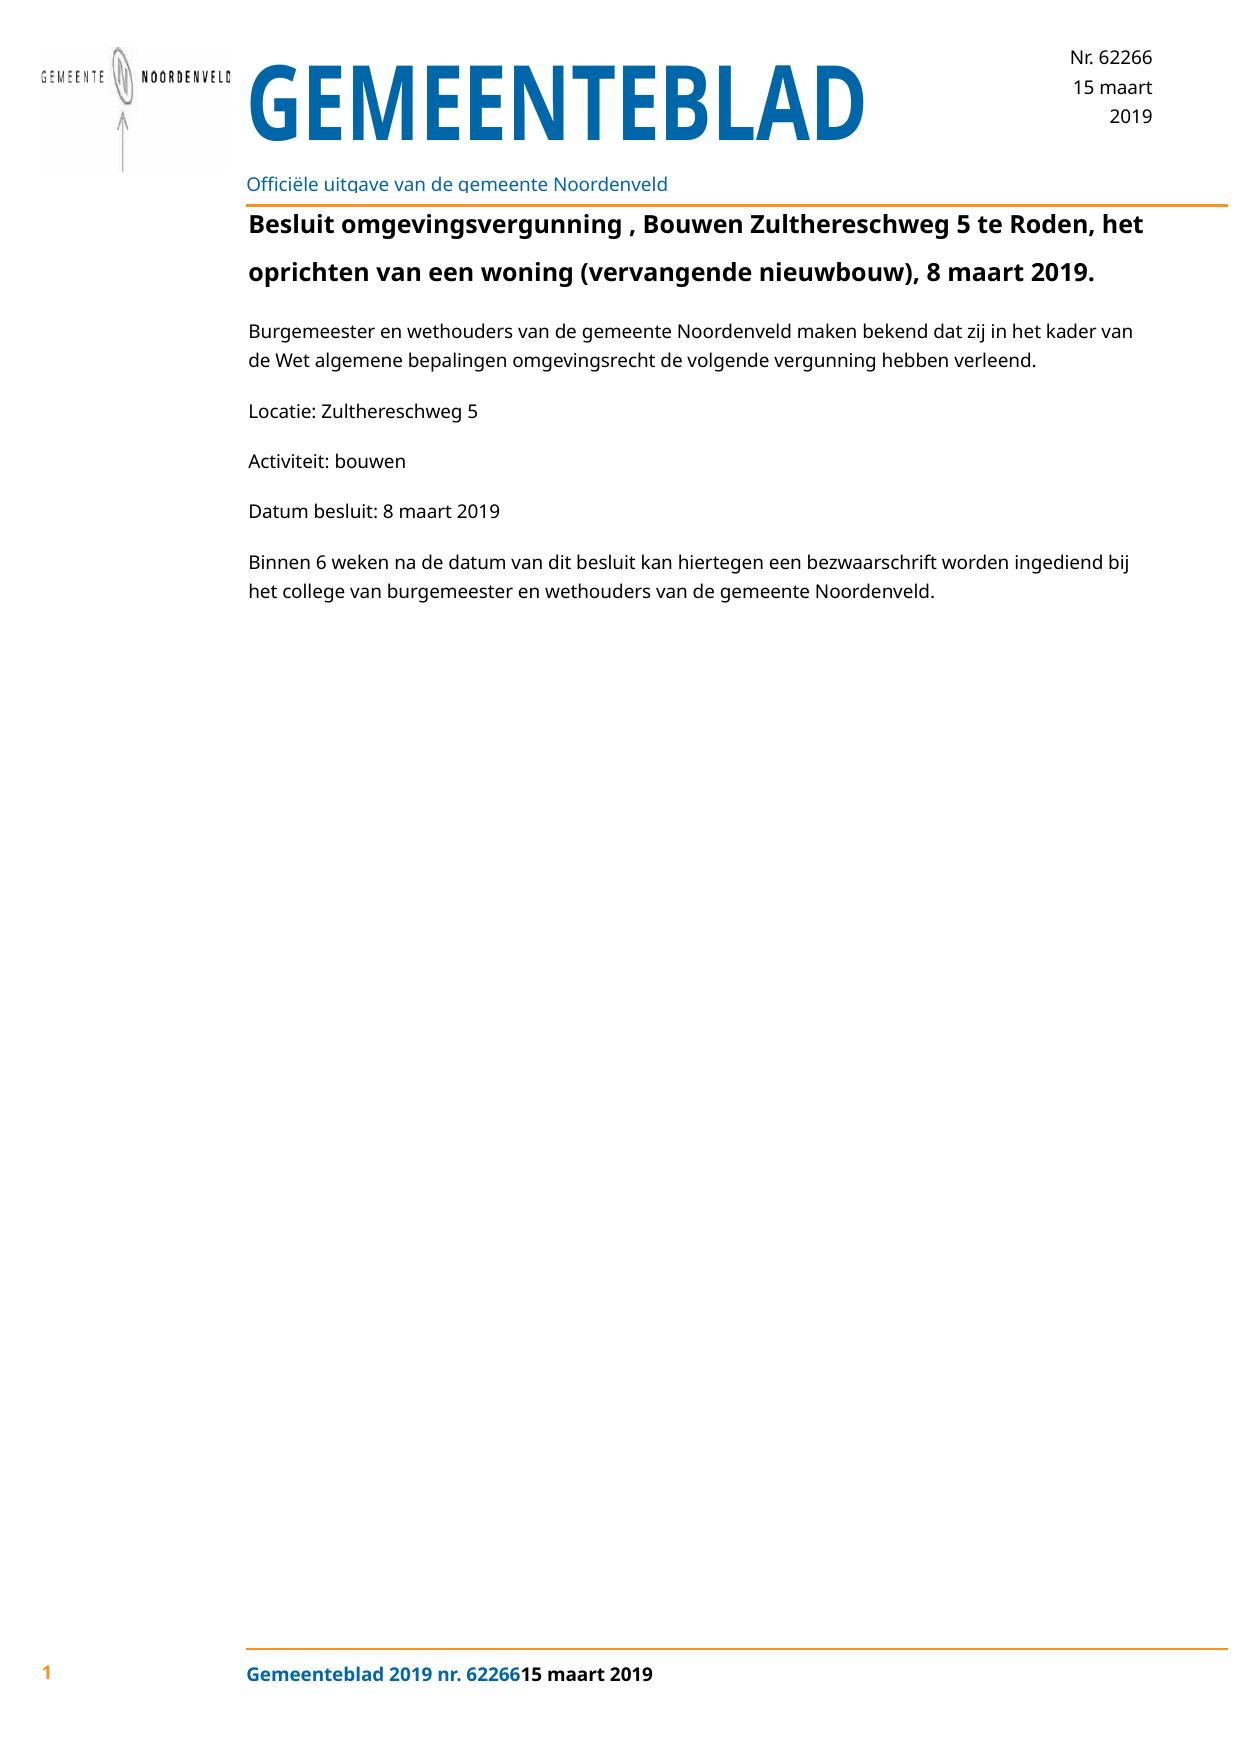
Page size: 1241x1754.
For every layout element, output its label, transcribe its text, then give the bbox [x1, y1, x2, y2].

text Binnen 6 weken na de datum van dit besluit kan hiertegen een bezwaarschrift worden ingediend bij het college van burgemeester en wethouders van de gemeente Noordenveld. [248, 549, 1152, 604]
text Locatie: Zulthereschweg 5 [248, 398, 1152, 424]
picture [41, 47, 231, 172]
text Activiteit: bouwen [248, 448, 1152, 474]
text Datum besluit: 8 maart 2019 [248, 499, 1152, 524]
text Besluit omgevingsvergunning , Bouwen Zulthereschweg 5 te Roden, het oprichten van een woning (vervangende nieuwbouw), 8 maart 2019. [248, 207, 1152, 288]
text Burgemeester en wethouders van de gemeente Noordenveld maken bekend dat zij in het kader van de Wet algemene bepalingen omgevingsrecht de volgende vergunning hebben verleend. [248, 318, 1152, 373]
